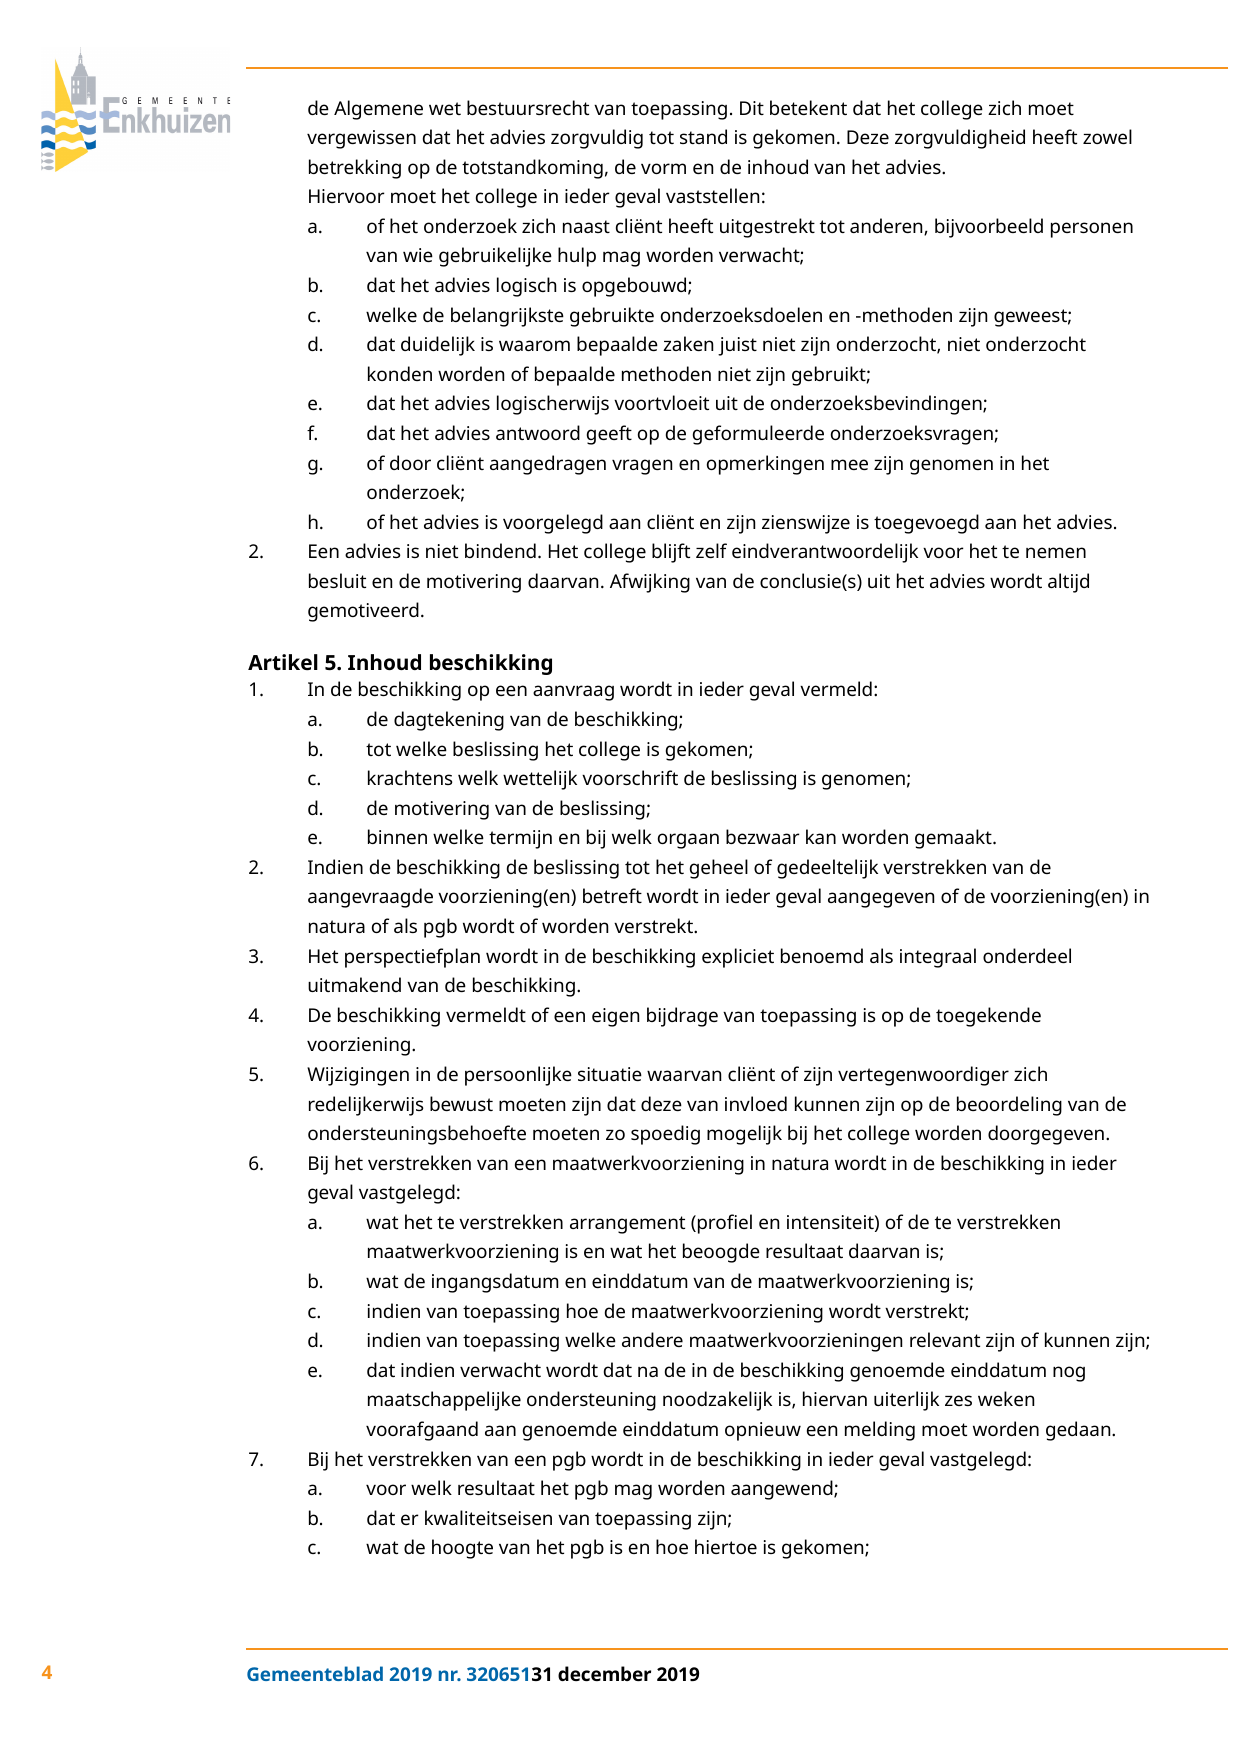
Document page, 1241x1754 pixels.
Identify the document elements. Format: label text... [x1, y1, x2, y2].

picture [41, 47, 231, 172]
list Hiervoor moet het college in ieder geval vaststellen: [248, 183, 1152, 209]
list tot welke beslissing het college is gekomen; [307, 736, 1152, 761]
list wat de hoogte van het pgb is en hoe hiertoe is gekomen; [307, 1534, 1152, 1560]
list wat het te verstrekken arrangement (profiel en intensiteit) of de te verstrekken maatwerkvoorziening is en wat het beoogde resultaat daarvan is; [307, 1209, 1152, 1264]
list indien van toepassing hoe de maatwerkvoorziening wordt verstrekt; [307, 1298, 1152, 1323]
list de dagtekening van de beschikking; [307, 706, 1152, 732]
list Bij het verstrekken van een maatwerkvoorziening in natura wordt in de beschikking in ieder geval vastgelegd: [248, 1150, 1152, 1205]
list Wijzigingen in de persoonlijke situatie waarvan cliënt of zijn vertegenwoordiger zich redelijkerwijs bewust moeten zijn dat deze van invloed kunnen zijn op de beoordeling van de ondersteuningsbehoefte moeten zo spoedig mogelijk bij het college worden doorgegeven. [248, 1061, 1152, 1146]
list Het perspectiefplan wordt in de beschikking expliciet benoemd als integraal onderdeel uitmakend van de beschikking. [248, 943, 1152, 998]
list de motivering van de beslissing; [307, 795, 1152, 821]
list of het onderzoek zich naast cliënt heeft uitgestrekt tot anderen, bijvoorbeeld personen van wie gebruikelijke hulp mag worden verwacht; [307, 213, 1152, 268]
list dat indien verwacht wordt dat na de in de beschikking genoemde einddatum nog maatschappelijke ondersteuning noodzakelijk is, hiervan uiterlijk zes weken voorafgaand aan genoemde einddatum opnieuw een melding moet worden gedaan. [307, 1357, 1152, 1442]
list de Algemene wet bestuursrecht van toepassing. Dit betekent dat het college zich moet vergewissen dat het advies zorgvuldig tot stand is gekomen. Deze zorgvuldigheid heeft zowel betrekking op de totstandkoming, de vorm en de inhoud van het advies. [248, 95, 1152, 180]
list Indien de beschikking de beslissing tot het geheel of gedeeltelijk verstrekken van de aangevraagde voorziening(en) betreft wordt in ieder geval aangegeven of de voorziening(en) in natura of als pgb wordt of worden verstrekt. [248, 854, 1152, 939]
list of het advies is voorgelegd aan cliënt en zijn zienswijze is toegevoegd aan het advies. [307, 509, 1152, 535]
list De beschikking vermeldt of een eigen bijdrage van toepassing is op de toegekende voorziening. [248, 1002, 1152, 1057]
list binnen welke termijn en bij welk orgaan bezwaar kan worden gemaakt. [307, 824, 1152, 850]
list dat het advies logisch is opgebouwd; [307, 272, 1152, 298]
list In de beschikking op een aanvraag wordt in ieder geval vermeld: [248, 677, 1152, 702]
list welke de belangrijkste gebruikte onderzoeksdoelen en -methoden zijn geweest; [307, 302, 1152, 328]
list dat er kwaliteitseisen van toepassing zijn; [307, 1505, 1152, 1531]
list wat de ingangsdatum en einddatum van de maatwerkvoorziening is; [307, 1268, 1152, 1294]
list of door cliënt aangedragen vragen en opmerkingen mee zijn genomen in het onderzoek; [307, 450, 1152, 505]
list Een advies is niet bindend. Het college blijft zelf eindverantwoordelijk voor het te nemen besluit en de motivering daarvan. Afwijking van de conclusie(s) uit het advies wordt altijd gemotiveerd. [248, 538, 1152, 623]
list voor welk resultaat het pgb mag worden aangewend; [307, 1475, 1152, 1501]
list indien van toepassing welke andere maatwerkvoorzieningen relevant zijn of kunnen zijn; [307, 1327, 1152, 1353]
list dat duidelijk is waarom bepaalde zaken juist niet zijn onderzocht, niet onderzocht konden worden of bepaalde methoden niet zijn gebruikt; [307, 331, 1152, 387]
list Bij het verstrekken van een pgb wordt in de beschikking in ieder geval vastgelegd: [248, 1446, 1152, 1471]
text Artikel 5. Inhoud beschikking [248, 648, 1152, 677]
list dat het advies logischerwijs voortvloeit uit de onderzoeksbevindingen; [307, 391, 1152, 416]
list krachtens welk wettelijk voorschrift de beslissing is genomen; [307, 765, 1152, 791]
list dat het advies antwoord geeft op de geformuleerde onderzoeksvragen; [307, 420, 1152, 446]
